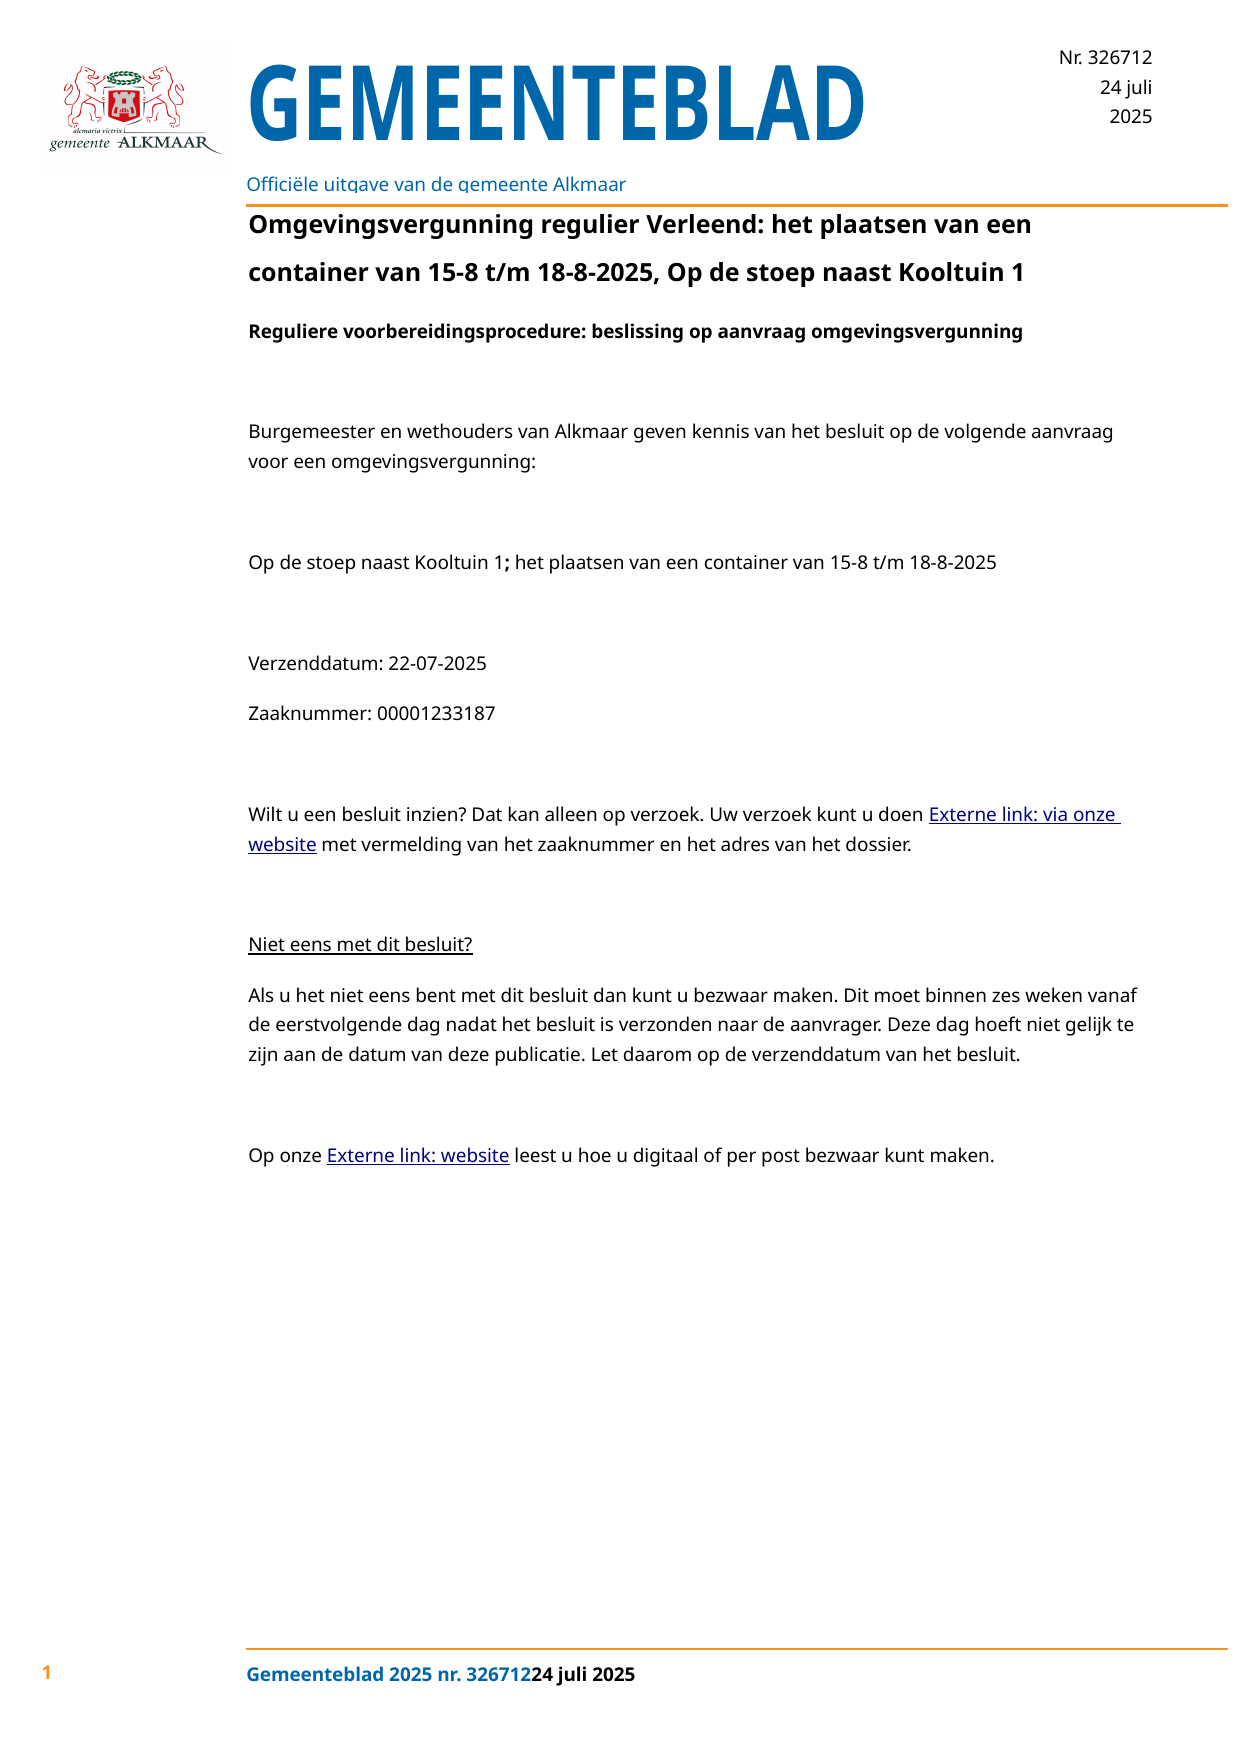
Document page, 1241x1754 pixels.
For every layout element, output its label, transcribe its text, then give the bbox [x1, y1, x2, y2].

text Burgemeester en wethouders van Alkmaar geven kennis van het besluit op de volgende aanvraag voor een omgevingsvergunning: [248, 419, 1152, 474]
text Niet eens met dit besluit? [248, 932, 1152, 957]
text Reguliere voorbereidingsprocedure: beslissing op aanvraag omgevingsvergunning [248, 318, 1152, 344]
text Wilt u een besluit inzien? Dat kan alleen op verzoek. Uw verzoek kunt u doen Externe link: via onze website met vermelding van het zaaknummer en het adres van het dossier. [248, 801, 1152, 857]
text Als u het niet eens bent met dit besluit dan kunt u bezwaar maken. Dit moet binnen zes weken vanaf de eerstvolgende dag nadat het besluit is verzonden naar de aanvrager. Deze dag hoeft niet gelijk te zijn aan de datum van deze publicatie. Let daarom op de verzenddatum van het besluit. [248, 982, 1152, 1067]
text Op de stoep naast Kooltuin 1; het plaatsen van een container van 15-8 t/m 18-8-2025 [248, 549, 1152, 575]
picture [41, 47, 231, 172]
text Zaaknummer: 00001233187 [248, 700, 1152, 726]
text Op onze Externe link: website leest u hoe u digitaal of per post bezwaar kunt maken. [248, 1142, 1152, 1168]
text Omgevingsvergunning regulier Verleend: het plaatsen van een container van 15-8 t/m 18-8-2025, Op de stoep naast Kooltuin 1 [248, 207, 1152, 288]
text Verzenddatum: 22-07-2025 [248, 650, 1152, 676]
